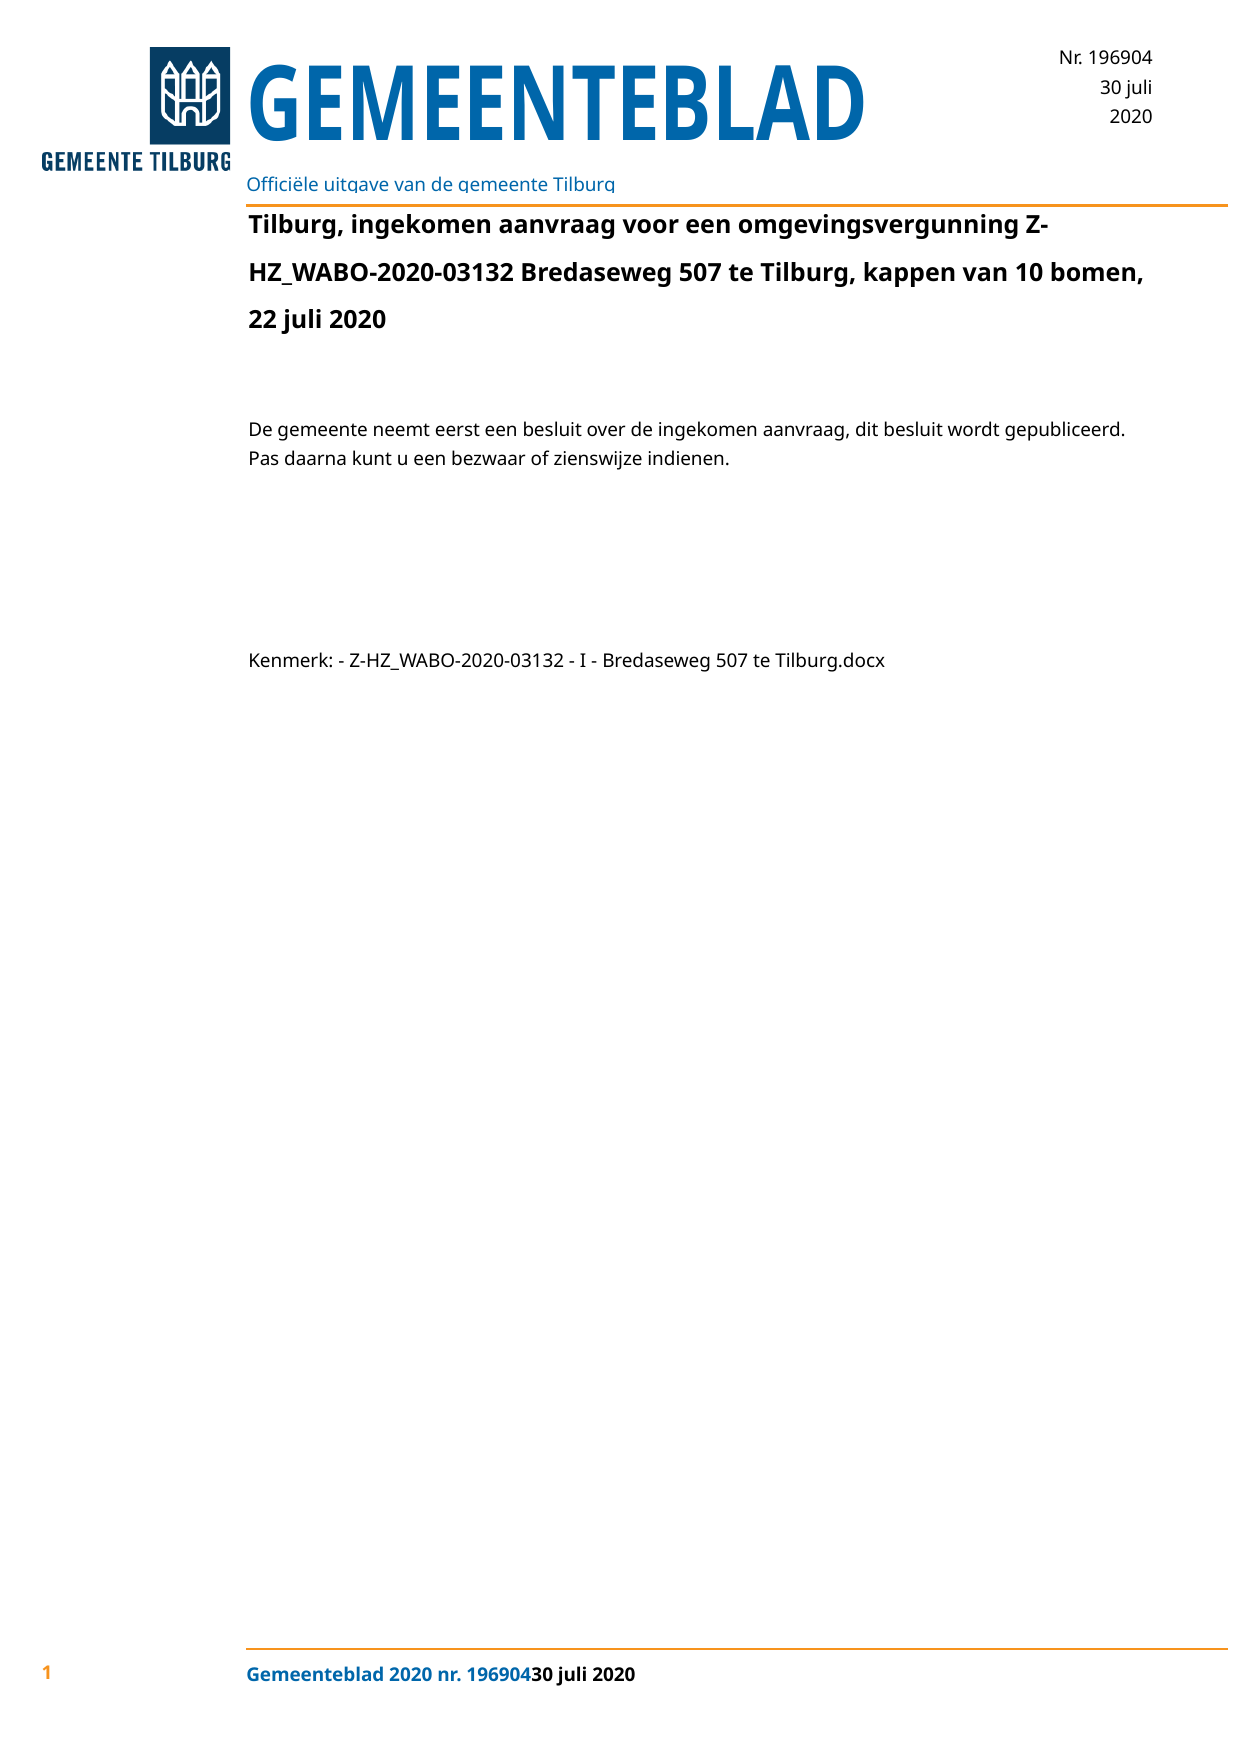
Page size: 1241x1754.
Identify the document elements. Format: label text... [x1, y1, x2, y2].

text Tilburg, ingekomen aanvraag voor een omgevingsvergunning Z-HZ_WABO-2020-03132 Bredaseweg 507 te Tilburg, kappen van 10 bomen, 22 juli 2020 [248, 207, 1152, 336]
text De gemeente neemt eerst een besluit over de ingekomen aanvraag, dit besluit wordt gepubliceerd. Pas daarna kunt u een bezwaar of zienswijze indienen. [248, 416, 1152, 471]
picture [41, 47, 231, 172]
text Kenmerk: - Z-HZ_WABO-2020-03132 - I - Bredaseweg 507 te Tilburg.docx [248, 647, 1152, 673]
